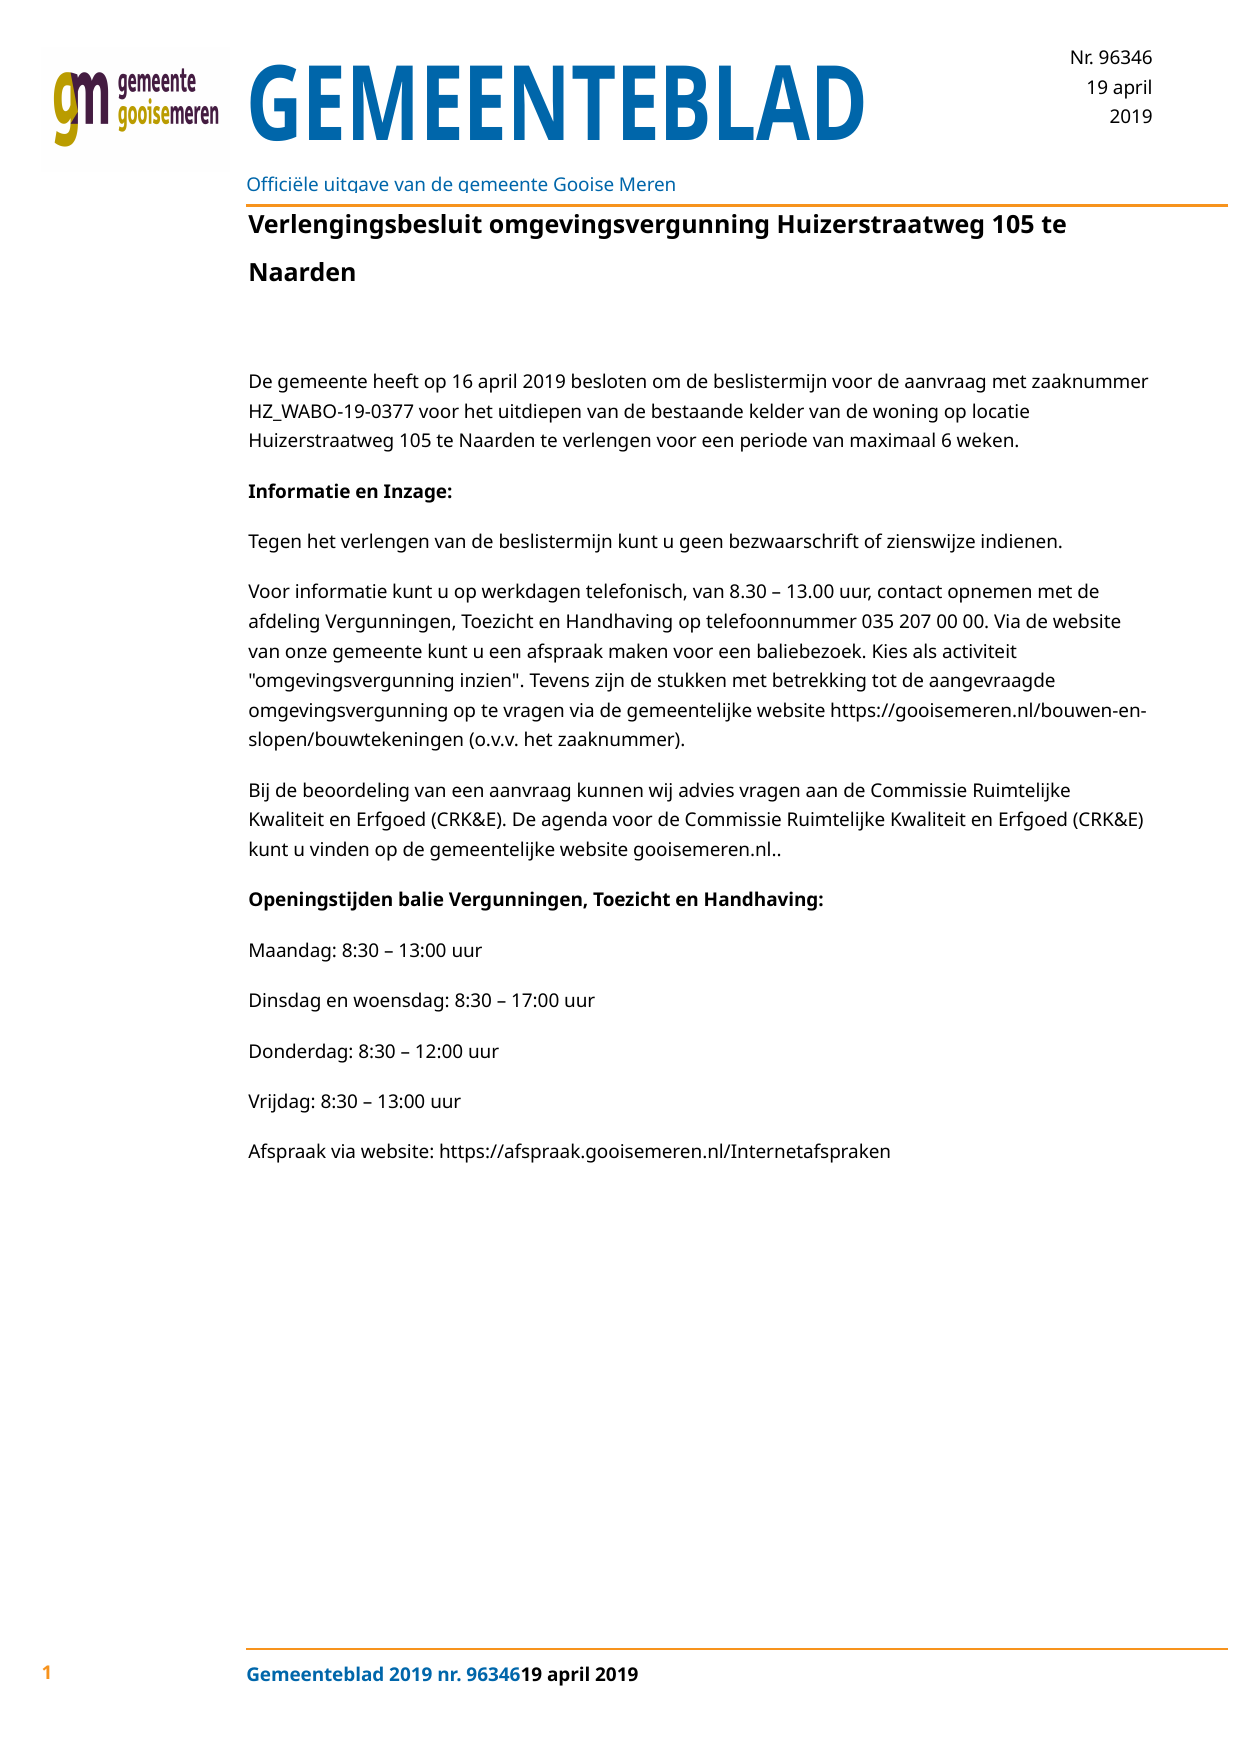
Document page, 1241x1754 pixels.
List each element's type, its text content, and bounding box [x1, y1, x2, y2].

text Bij de beoordeling van een aanvraag kunnen wij advies vragen aan de Commissie Ruimtelijke Kwaliteit en Erfgoed (CRK&E). De agenda voor de Commissie Ruimtelijke Kwaliteit en Erfgoed (CRK&E) kunt u vinden op de gemeentelijke website gooisemeren.nl.. [248, 777, 1152, 862]
text Maandag: 8:30 – 13:00 uur [248, 937, 1152, 963]
text Verlengingsbesluit omgevingsvergunning Huizerstraatweg 105 te Naarden [248, 207, 1152, 288]
text Tegen het verlengen van de beslistermijn kunt u geen bezwaarschrift of zienswijze indienen. [248, 528, 1152, 554]
text Dinsdag en woensdag: 8:30 – 17:00 uur [248, 987, 1152, 1013]
text De gemeente heeft op 16 april 2019 besloten om de beslistermijn voor de aanvraag met zaaknummer HZ_WABO-19-0377 voor het uitdiepen van de bestaande kelder van de woning op locatie Huizerstraatweg 105 te Naarden te verlengen voor een periode van maximaal 6 weken. [248, 368, 1152, 453]
text Donderdag: 8:30 – 12:00 uur [248, 1038, 1152, 1064]
text Openingstijden balie Vergunningen, Toezicht en Handhaving: [248, 887, 1152, 912]
picture [41, 47, 231, 172]
text Afspraak via website: https://afspraak.gooisemeren.nl/Internetafspraken [248, 1139, 1152, 1164]
text Voor informatie kunt u op werkdagen telefonisch, van 8.30 – 13.00 uur, contact opnemen met de afdeling Vergunningen, Toezicht en Handhaving op telefoonnummer 035 207 00 00. Via de website van onze gemeente kunt u een afspraak maken voor een baliebezoek. Kies als activiteit "omgevingsvergunning inzien". Tevens zijn de stukken met betrekking tot de aangevraagde omgevingsvergunning op te vragen via de gemeentelijke website https://gooisemeren.nl/bouwen-en-slopen/bouwtekeningen (o.v.v. het zaaknummer). [248, 579, 1152, 752]
text Vrijdag: 8:30 – 13:00 uur [248, 1088, 1152, 1114]
text Informatie en Inzage: [248, 478, 1152, 504]
